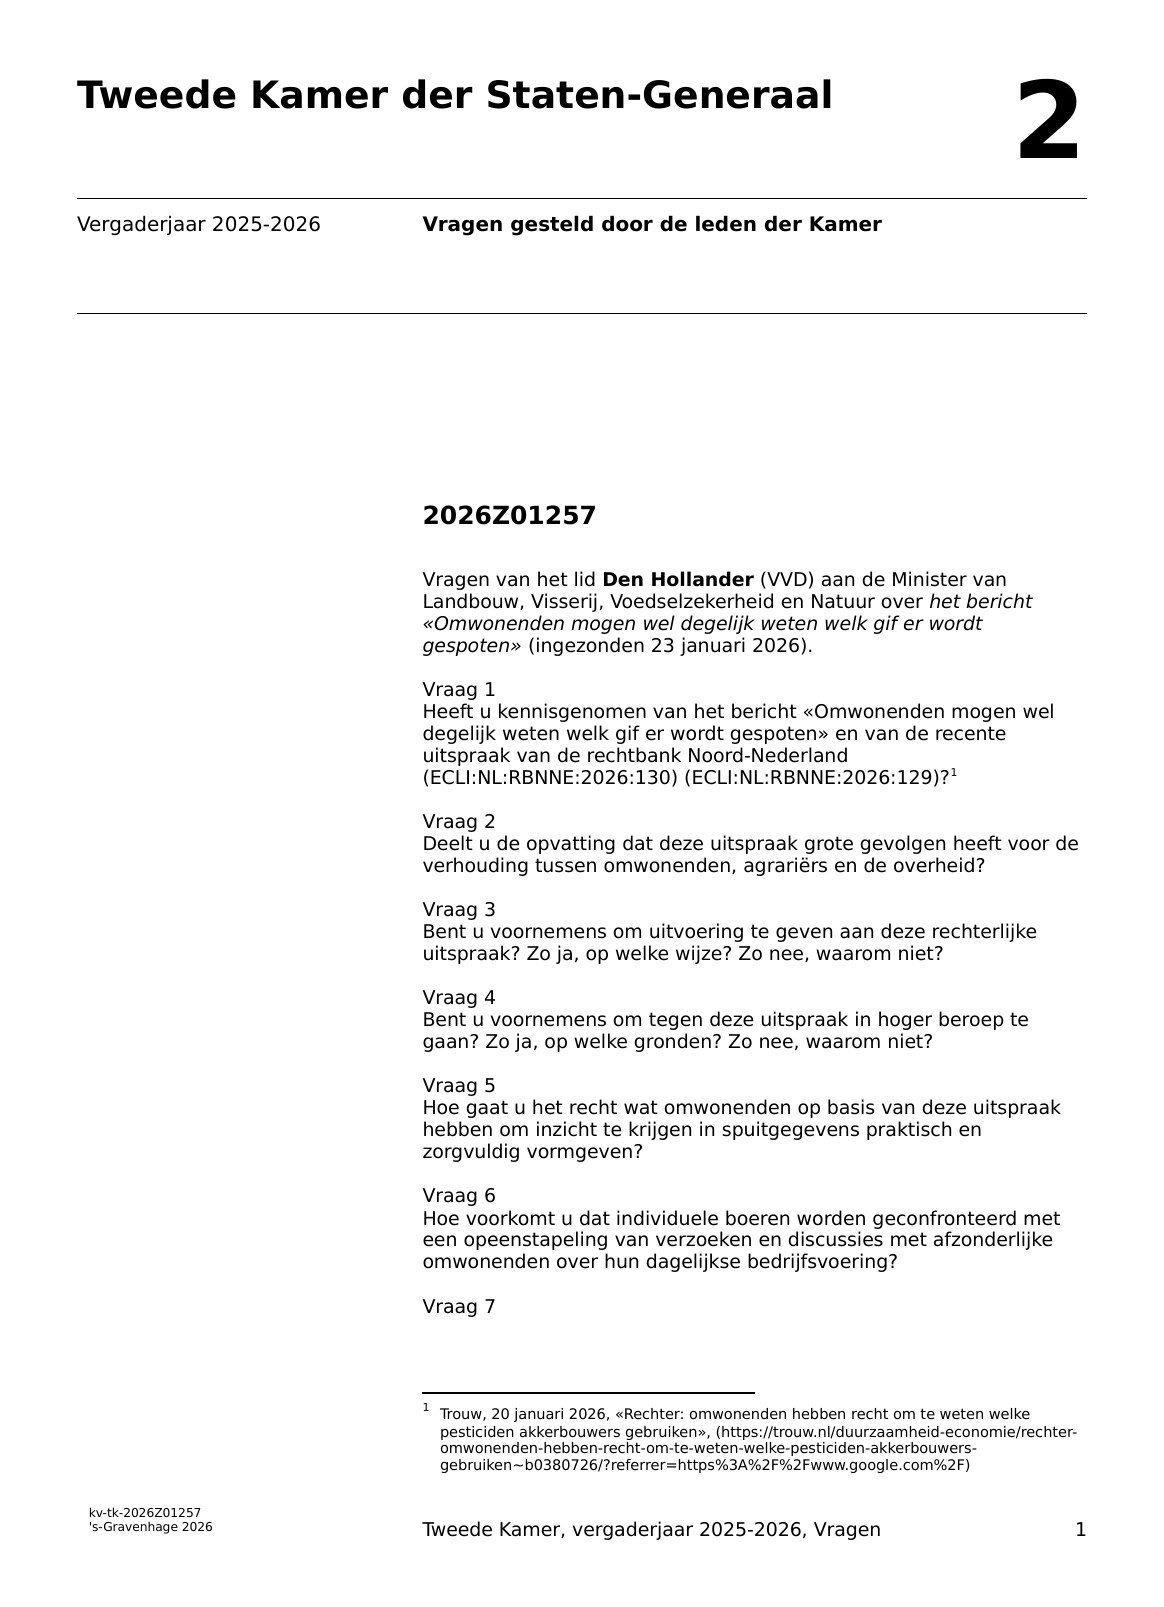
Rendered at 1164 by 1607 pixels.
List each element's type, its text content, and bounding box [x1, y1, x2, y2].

text Vraag 6 [422, 1185, 1087, 1207]
text Vraag 1 [422, 679, 1087, 701]
text Bent u voornemens om tegen deze uitspraak in hoger beroep te gaan? Zo ja, op welke gronden? Zo nee, waarom niet? [422, 1009, 1087, 1053]
text Deelt u de opvatting dat deze uitspraak grote gevolgen heeft voor de verhouding tussen omwonenden, agrariërs en de overheid? [422, 833, 1087, 877]
text Hoe gaat u het recht wat omwonenden op basis van deze uitspraak hebben om inzicht te krijgen in spuitgegevens praktisch en zorgvuldig vormgeven? [422, 1097, 1087, 1163]
text Vraag 4 [422, 987, 1087, 1009]
text 2026Z01257 [422, 501, 1087, 531]
text Heeft u kennisgenomen van het bericht «Omwonenden mogen wel degelijk weten welk gif er wordt gespoten» en van de recente uitspraak van de rechtbank Noord-Nederland (ECLI:NL:RBNNE:2026:130) (ECLI:NL:RBNNE:2026:129)? [422, 701, 1087, 789]
text Trouw, 20 januari 2026, «Rechter: omwonenden hebben recht om te weten welke pesticiden akkerbouwers gebruiken», (https://trouw.nl/duurzaamheid-economie/rechter-omwonenden-hebben-recht-om-te-weten-welke-pesticiden-akkerbouwers-gebruiken~b0380726/?referrer=https%3A%2F%2Fwww.google.com%2F) [422, 1402, 1087, 1474]
text Vraag 3 [422, 899, 1087, 921]
table_cell Vergaderjaar 2025-2026 [77, 199, 422, 313]
table_header Tweede Kamer der Staten-Generaal [77, 59, 886, 198]
text Vraag 2 [422, 811, 1087, 833]
table_cell Vragen gesteld door de leden der Kamer [422, 199, 1087, 313]
text kv-tk-2026Z01257 [88, 1506, 323, 1520]
table_header 2 [886, 59, 1087, 198]
text Bent u voornemens om uitvoering te geven aan deze rechterlijke uitspraak? Zo ja, op welke wijze? Zo nee, waarom niet? [422, 921, 1087, 965]
text Vraag 7 [422, 1296, 1087, 1317]
text Vraag 5 [422, 1075, 1087, 1097]
text Hoe voorkomt u dat individuele boeren worden geconfronteerd met een opeenstapeling van verzoeken en discussies met afzonderlijke omwonenden over hun dagelijkse bedrijfsvoering? [422, 1207, 1087, 1273]
text 's-Gravenhage 2026 [88, 1520, 323, 1534]
text Vragen van het lid Den Hollander (VVD) aan de Minister van Landbouw, Visserij, Voedselzekerheid en Natuur over het bericht «Omwonenden mogen wel degelijk weten welk gif er wordt gespoten» (ingezonden 23 januari 2026). [422, 569, 1087, 657]
